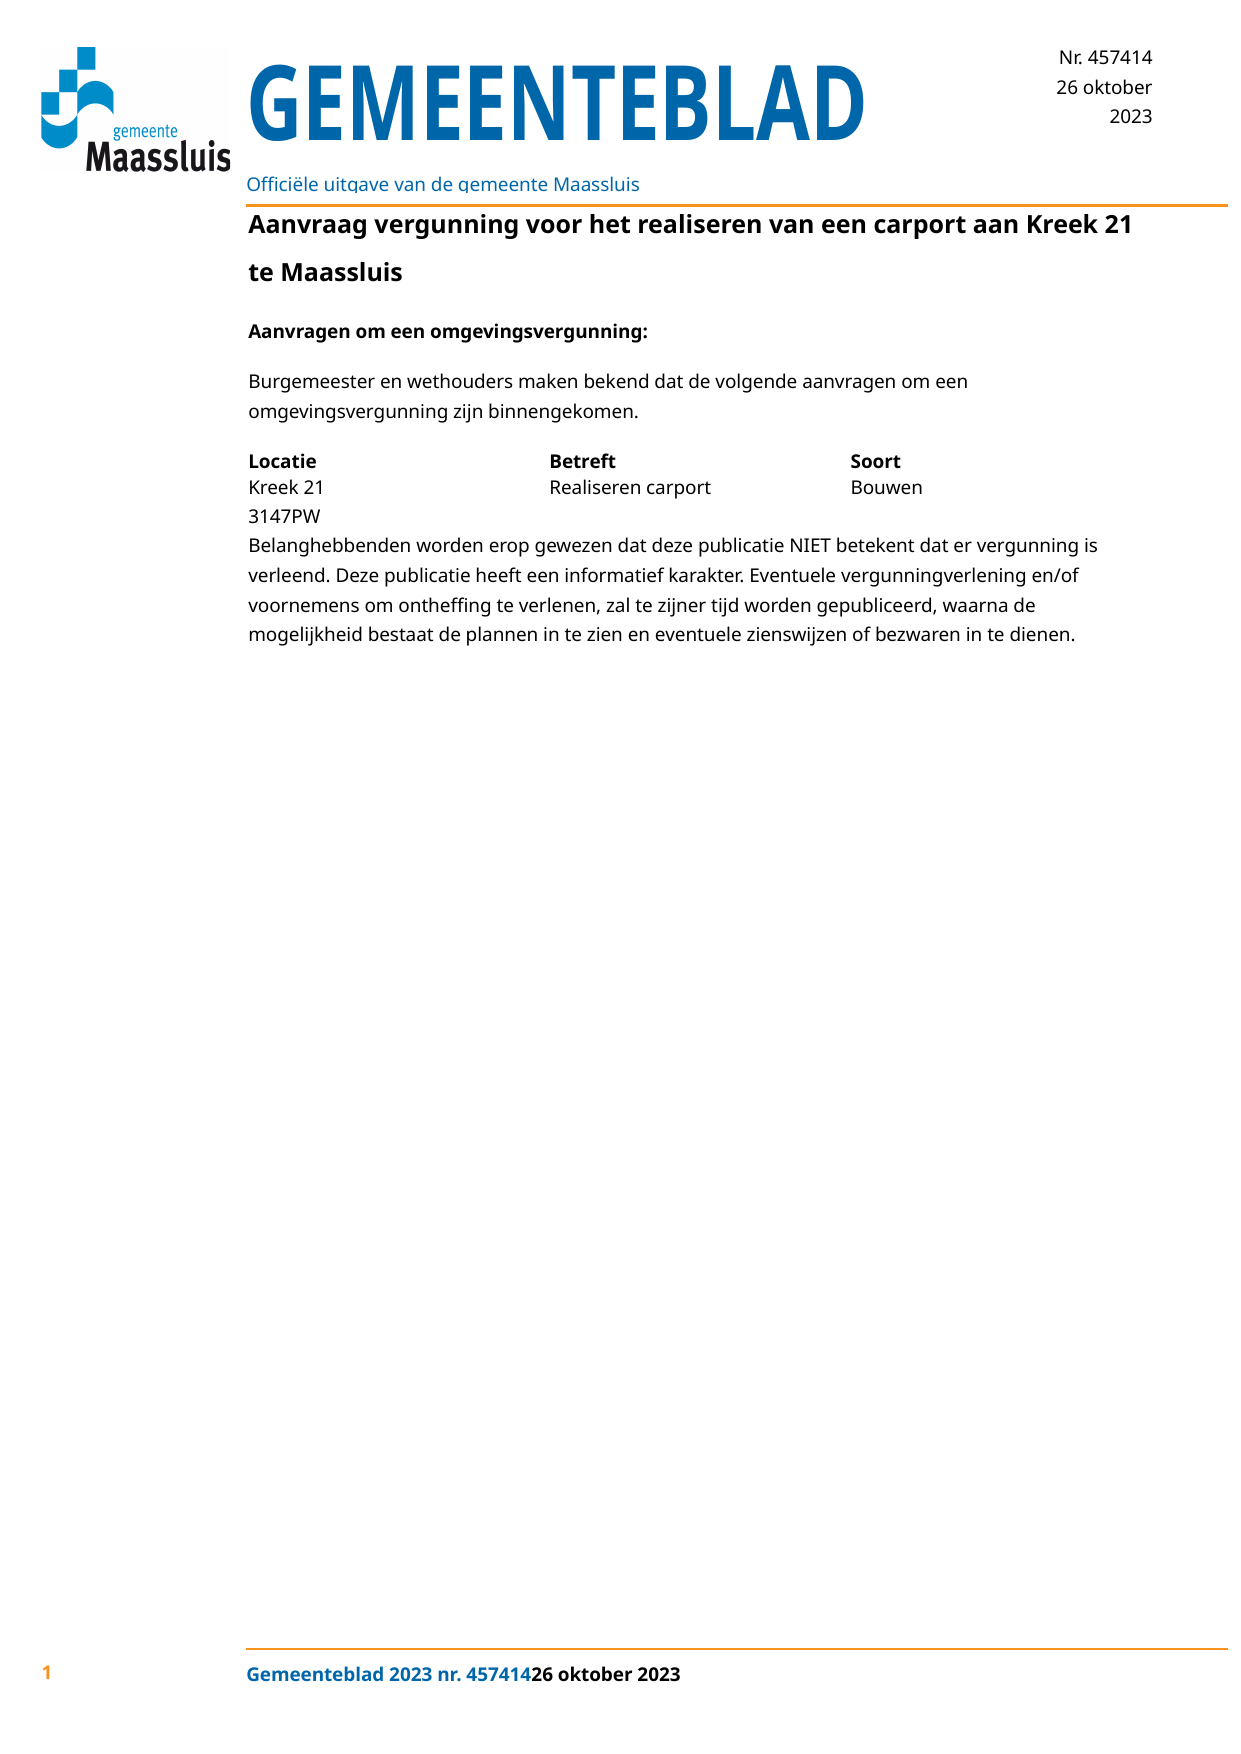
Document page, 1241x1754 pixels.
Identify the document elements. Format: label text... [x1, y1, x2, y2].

table_cell Bouwen [850, 474, 1152, 529]
text Belanghebbenden worden erop gewezen dat deze publicatie NIET betekent dat er vergunning is verleend. Deze publicatie heeft een informatief karakter. Eventuele vergunningverlening en/of voornemens om ontheffing te verlenen, zal te zijner tijd worden gepubliceerd, waarna de mogelijkheid bestaat de plannen in te zien en eventuele zienswijzen of bezwaren in te dienen. [248, 533, 1152, 647]
picture [41, 47, 231, 172]
picture [41, 47, 77, 92]
text Aanvraag vergunning voor het realiseren van een carport aan Kreek 21 te Maassluis [248, 207, 1152, 288]
text Aanvragen om een omgevingsvergunning: [248, 318, 1152, 344]
table_cell Kreek 21 3147PW [248, 474, 549, 529]
table_header Soort [850, 449, 1152, 474]
text Burgemeester en wethouders maken bekend dat de volgende aanvragen om een omgevingsvergunning zijn binnengekomen. [248, 368, 1152, 424]
table_header Betreft [549, 449, 850, 474]
table_header Locatie [248, 449, 549, 474]
table_cell Realiseren carport [549, 474, 850, 529]
